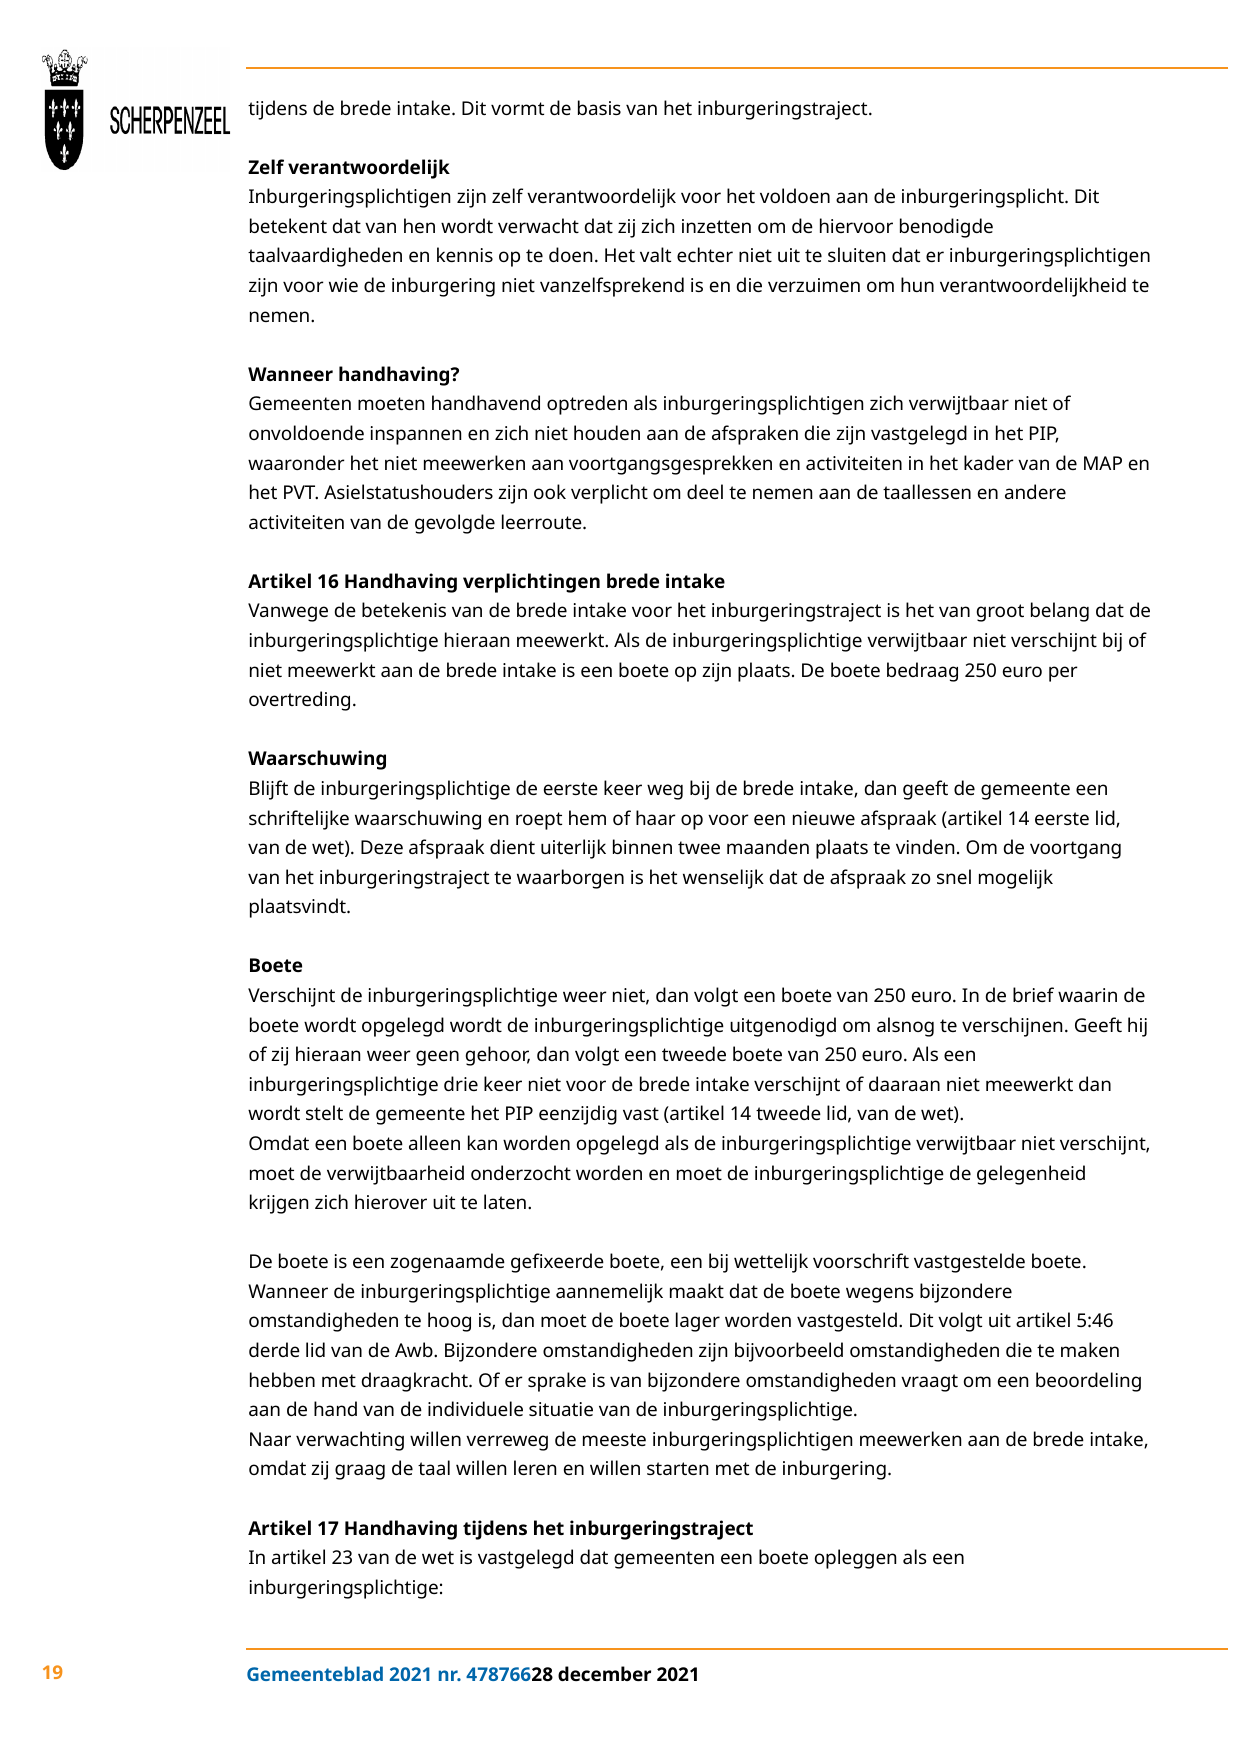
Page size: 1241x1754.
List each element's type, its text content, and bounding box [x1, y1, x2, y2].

picture [41, 47, 231, 172]
text Zelf verantwoordelijk [248, 154, 1152, 180]
text Artikel 16 Handhaving verplichtingen brede intake [248, 568, 1152, 594]
text tijdens de brede intake. Dit vormt de basis van het inburgeringstraject. [248, 95, 1152, 121]
text Verschijnt de inburgeringsplichtige weer niet, dan volgt een boete van 250 euro. In de brief waarin de boete wordt opgelegd wordt de inburgeringsplichtige uitgenodigd om alsnog te verschijnen. Geeft hij of zij hieraan weer geen gehoor, dan volgt een tweede boete van 250 euro. Als een inburgeringsplichtige drie keer niet voor de brede intake verschijnt of daaraan niet meewerkt dan wordt stelt de gemeente het PIP eenzijdig vast (artikel 14 tweede lid, van de wet). [248, 982, 1152, 1126]
text Waarschuwing [248, 746, 1152, 771]
text Inburgeringsplichtigen zijn zelf verantwoordelijk voor het voldoen aan de inburgeringsplicht. Dit betekent dat van hen wordt verwacht dat zij zich inzetten om de hiervoor benodigde taalvaardigheden en kennis op te doen. Het valt echter niet uit te sluiten dat er inburgeringsplichtigen zijn voor wie de inburgering niet vanzelfsprekend is en die verzuimen om hun verantwoordelijkheid te nemen. [248, 183, 1152, 328]
text Gemeenten moeten handhavend optreden als inburgeringsplichtigen zich verwijtbaar niet of onvoldoende inspannen en zich niet houden aan de afspraken die zijn vastgelegd in het PIP, waaronder het niet meewerken aan voortgangsgesprekken en activiteiten in het kader van de MAP en het PVT. Asielstatushouders zijn ook verplicht om deel te nemen aan de taallessen en andere activiteiten van de gevolgde leerroute. [248, 391, 1152, 535]
text Blijft de inburgeringsplichtige de eerste keer weg bij de brede intake, dan geeft de gemeente een schriftelijke waarschuwing en roept hem of haar op voor een nieuwe afspraak (artikel 14 eerste lid, van de wet). Deze afspraak dient uiterlijk binnen twee maanden plaats te vinden. Om de voortgang van het inburgeringstraject te waarborgen is het wenselijk dat de afspraak zo snel mogelijk plaatsvindt. [248, 775, 1152, 919]
text Vanwege de betekenis van de brede intake voor het inburgeringstraject is het van groot belang dat de inburgeringsplichtige hieraan meewerkt. Als de inburgeringsplichtige verwijtbaar niet verschijnt bij of niet meewerkt aan de brede intake is een boete op zijn plaats. De boete bedraag 250 euro per overtreding. [248, 598, 1152, 712]
text De boete is een zogenaamde gefixeerde boete, een bij wettelijk voorschrift vastgestelde boete. Wanneer de inburgeringsplichtige aannemelijk maakt dat de boete wegens bijzondere omstandigheden te hoog is, dan moet de boete lager worden vastgesteld. Dit volgt uit artikel 5:46 derde lid van de Awb. Bijzondere omstandigheden zijn bijvoorbeeld omstandigheden die te maken hebben met draagkracht. Of er sprake is van bijzondere omstandigheden vraagt om een beoordeling aan de hand van de individuele situatie van de inburgeringsplichtige. [248, 1248, 1152, 1422]
text Omdat een boete alleen kan worden opgelegd als de inburgeringsplichtige verwijtbaar niet verschijnt, moet de verwijtbaarheid onderzocht worden en moet de inburgeringsplichtige de gelegenheid krijgen zich hierover uit te laten. [248, 1130, 1152, 1215]
text Naar verwachting willen verreweg de meeste inburgeringsplichtigen meewerken aan de brede intake, omdat zij graag de taal willen leren en willen starten met de inburgering. [248, 1426, 1152, 1481]
text Artikel 17 Handhaving tijdens het inburgeringstraject [248, 1515, 1152, 1541]
text Boete [248, 953, 1152, 978]
text Wanneer handhaving? [248, 361, 1152, 387]
text In artikel 23 van de wet is vastgelegd dat gemeenten een boete opleggen als een inburgeringsplichtige: [248, 1544, 1152, 1600]
